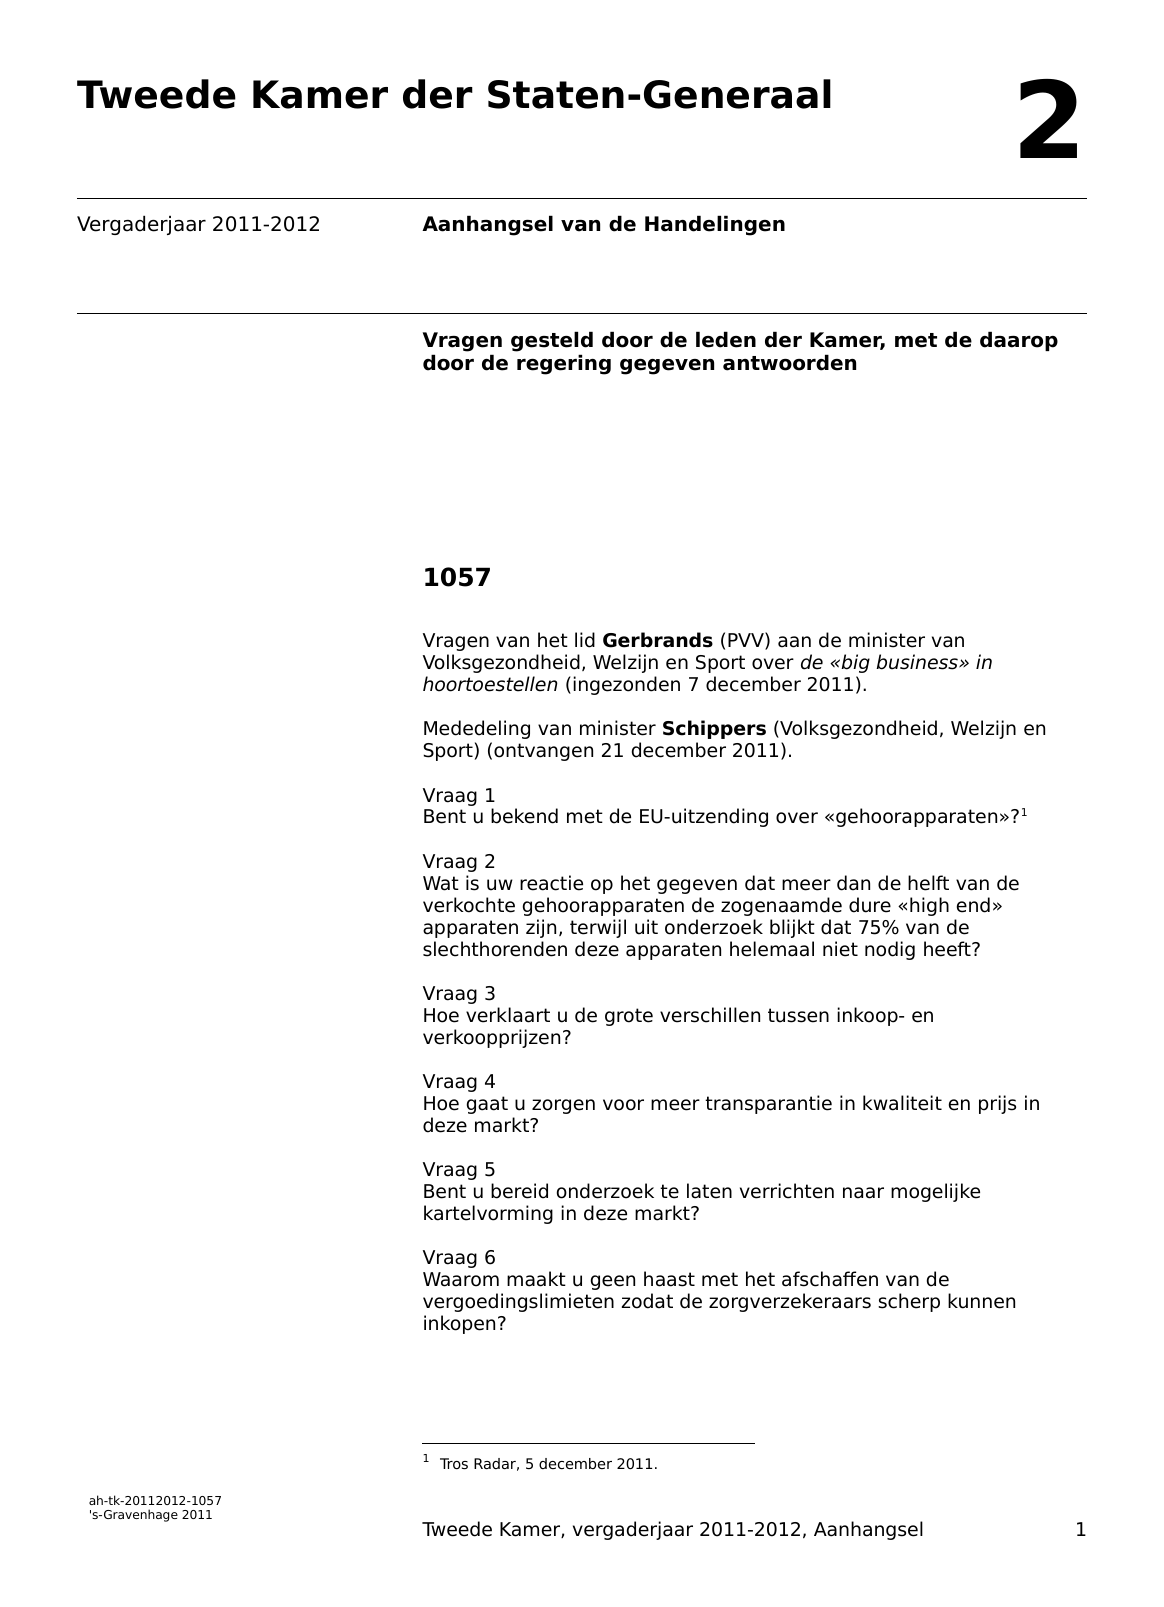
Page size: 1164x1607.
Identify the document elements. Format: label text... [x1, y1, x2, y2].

table_cell Aanhangsel van de Handelingen [422, 199, 1087, 313]
text 1057 [422, 563, 1087, 592]
table_header Tweede Kamer der Staten-Generaal [77, 59, 886, 198]
text Vraag 6 [422, 1247, 1087, 1269]
text Vragen van het lid Gerbrands (PVV) aan de minister van Volksgezondheid, Welzijn en Sport over de «big business» in hoortoestellen (ingezonden 7 december 2011). [422, 630, 1087, 696]
text Bent u bekend met de EU-uitzending over «gehoorapparaten»? [422, 806, 1087, 828]
text Vraag 1 [422, 784, 1087, 806]
text Bent u bereid onderzoek te laten verrichten naar mogelijke kartelvorming in deze markt? [422, 1181, 1087, 1225]
text Vraag 4 [422, 1071, 1087, 1093]
text Hoe verklaart u de grote verschillen tussen inkoop- en verkoopprijzen? [422, 1005, 1087, 1049]
text Tros Radar, 5 december 2011. [422, 1452, 1087, 1474]
table_header 2 [886, 59, 1087, 198]
text 's-Gravenhage 2011 [88, 1508, 323, 1522]
text Hoe gaat u zorgen voor meer transparantie in kwaliteit en prijs in deze markt? [422, 1093, 1087, 1137]
table_cell [77, 314, 422, 375]
text Mededeling van minister Schippers (Volksgezondheid, Welzijn en Sport) (ontvangen 21 december 2011). [422, 718, 1087, 762]
text ah-tk-20112012-1057 [88, 1494, 323, 1508]
text Waarom maakt u geen haast met het afschaffen van de vergoedingslimieten zodat de zorgverzekeraars scherp kunnen inkopen? [422, 1269, 1087, 1335]
text Vraag 3 [422, 983, 1087, 1005]
text Vraag 5 [422, 1159, 1087, 1181]
text Vraag 2 [422, 851, 1087, 873]
table_cell Vragen gesteld door de leden der Kamer, met de daarop door de regering gegeven antwoorden [422, 314, 1087, 375]
text Wat is uw reactie op het gegeven dat meer dan de helft van de verkochte gehoorapparaten de zogenaamde dure «high end» apparaten zijn, terwijl uit onderzoek blijkt dat 75% van de slechthorenden deze apparaten helemaal niet nodig heeft? [422, 873, 1087, 961]
table_cell Vergaderjaar 2011-2012 [77, 199, 422, 313]
